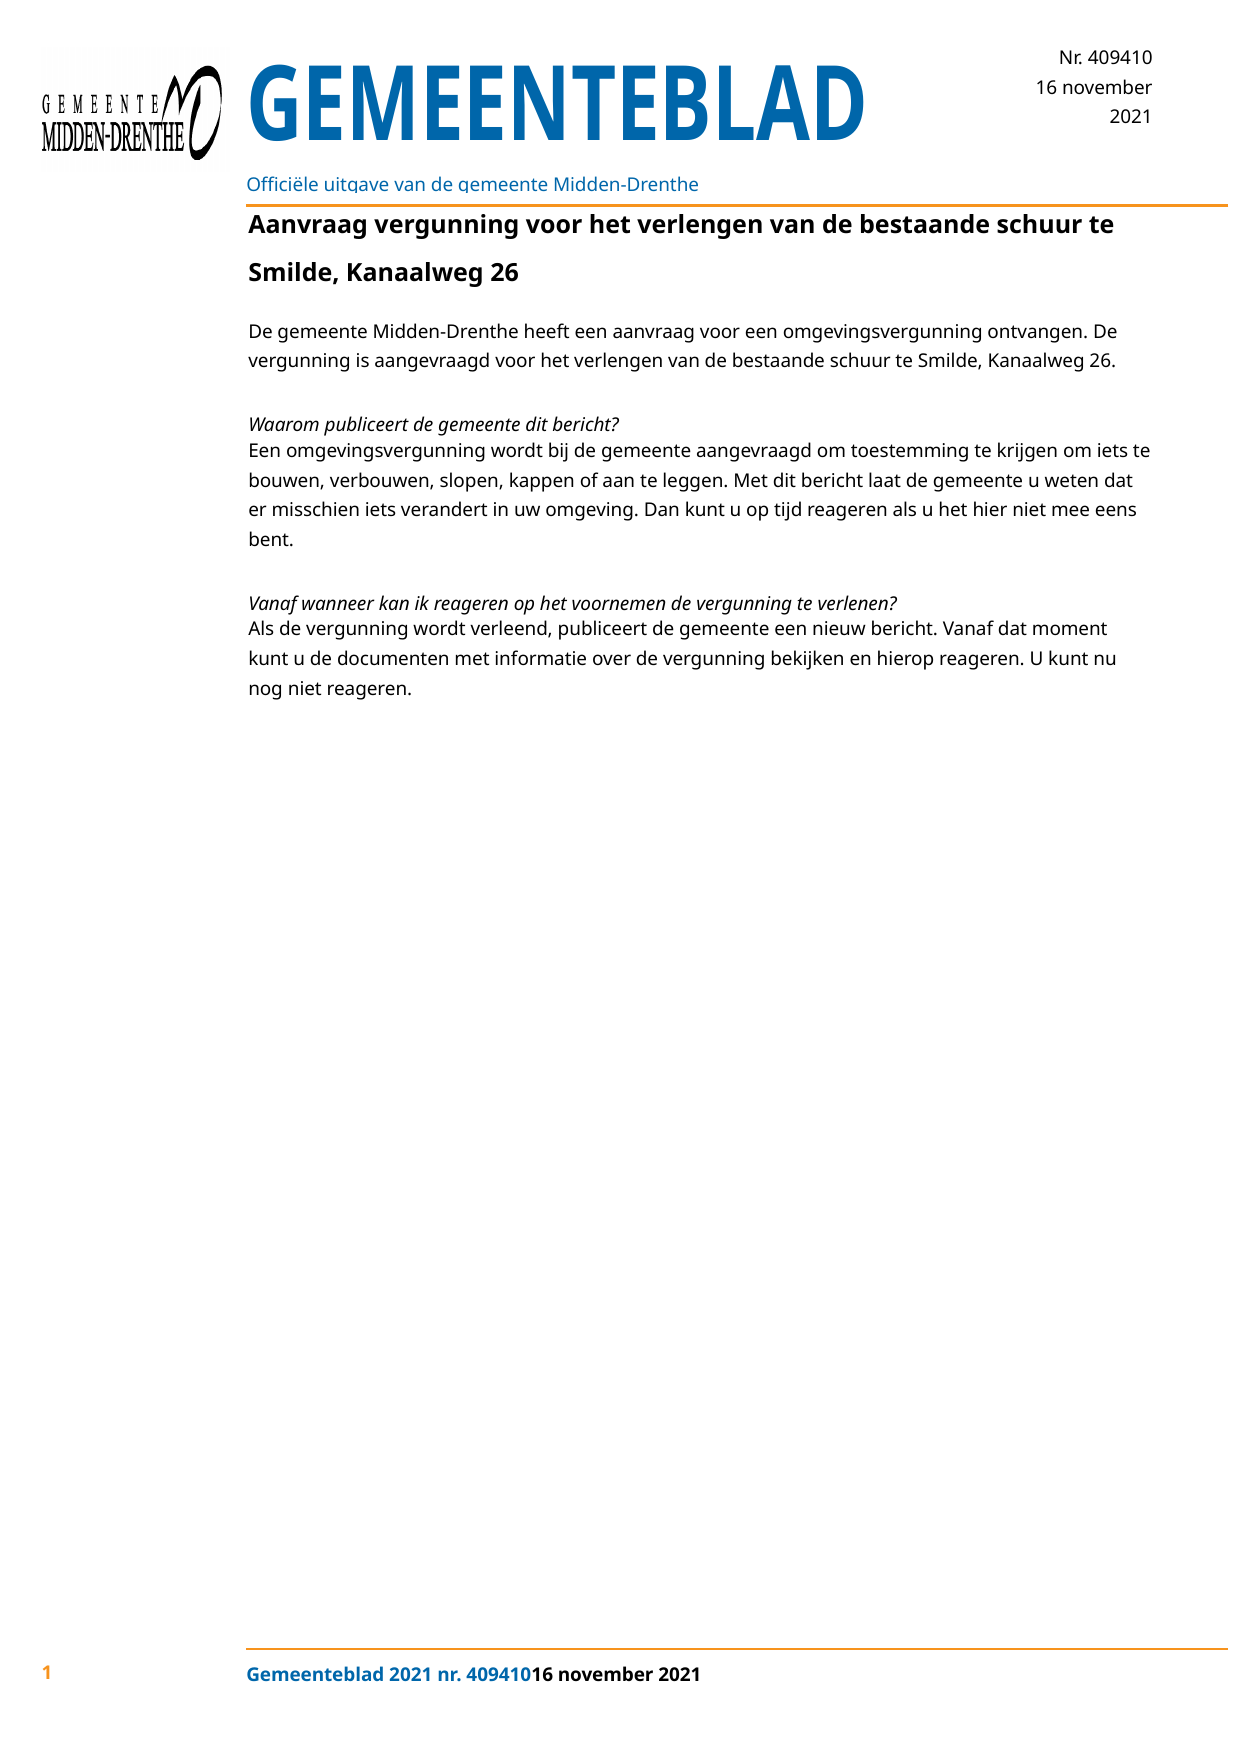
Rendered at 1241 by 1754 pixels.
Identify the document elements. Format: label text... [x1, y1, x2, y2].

text Vanaf wanneer kan ik reageren op het voornemen de vergunning te verlenen? [248, 590, 1152, 616]
text Aanvraag vergunning voor het verlengen van de bestaande schuur te Smilde, Kanaalweg 26 [248, 207, 1152, 288]
text De gemeente Midden-Drenthe heeft een aanvraag voor een omgevingsvergunning ontvangen. De vergunning is aangevraagd voor het verlengen van de bestaande schuur te Smilde, Kanaalweg 26. [248, 318, 1152, 373]
text Een omgevingsvergunning wordt bij de gemeente aangevraagd om toestemming te krijgen om iets te bouwen, verbouwen, slopen, kappen of aan te leggen. Met dit bericht laat de gemeente u weten dat er misschien iets verandert in uw omgeving. Dan kunt u op tijd reageren als u het hier niet mee eens bent. [248, 437, 1152, 552]
picture [41, 47, 231, 172]
text Als de vergunning wordt verleend, publiceert de gemeente een nieuw bericht. Vanaf dat moment kunt u de documenten met informatie over de vergunning bekijken en hierop reageren. U kunt nu nog niet reageren. [248, 616, 1152, 701]
text Waarom publiceert de gemeente dit bericht? [248, 411, 1152, 437]
